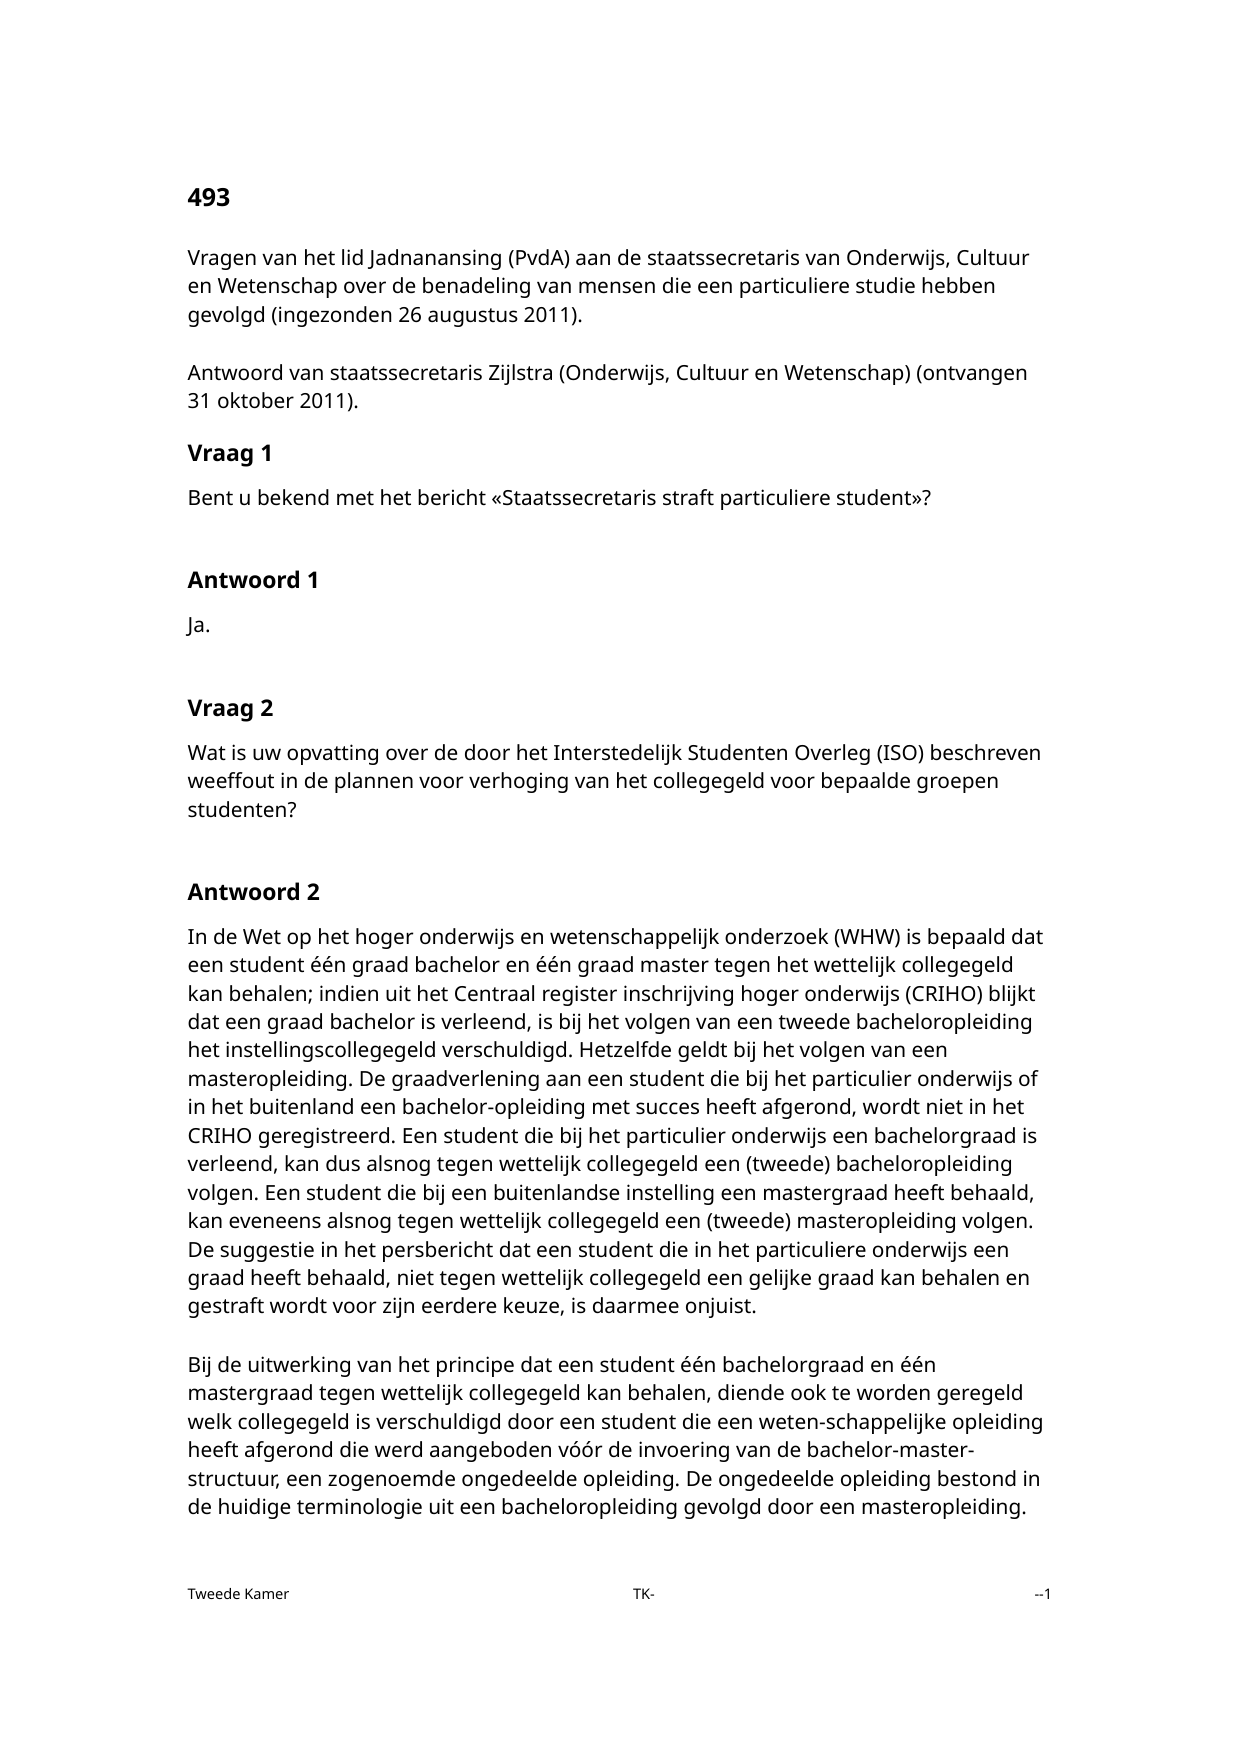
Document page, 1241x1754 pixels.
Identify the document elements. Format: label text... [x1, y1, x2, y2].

text Vragen van het lid Jadnanansing (PvdA) aan de staatssecretaris van Onderwijs, Cultuur en Wetenschap over de benadeling van mensen die een particuliere studie hebben gevolgd (ingezonden 26 augustus 2011). [187, 243, 1053, 328]
text Bent u bekend met het bericht «Staatssecretaris straft particuliere student»? [187, 483, 1053, 512]
subtitle Antwoord 2 [187, 876, 1053, 907]
text In de Wet op het hoger onderwijs en wetenschappelijk onderzoek (WHW) is bepaald dat een student één graad bachelor en één graad master tegen het wettelijk collegegeld kan behalen; indien uit het Centraal register inschrijving hoger onderwijs (CRIHO) blijkt dat een graad bachelor is verleend, is bij het volgen van een tweede bacheloropleiding het instellingscollegegeld verschuldigd. Hetzelfde geldt bij het volgen van een masteropleiding. De graadverlening aan een student die bij het particulier onderwijs of in het buitenland een bachelor-opleiding met succes heeft afgerond, wordt niet in het CRIHO geregistreerd. Een student die bij het particulier onderwijs een bachelorgraad is verleend, kan dus alsnog tegen wettelijk collegegeld een (tweede) bacheloropleiding volgen. Een student die bij een buitenlandse instelling een mastergraad heeft behaald, kan eveneens alsnog tegen wettelijk collegegeld een (tweede) masteropleiding volgen. De suggestie in het persbericht dat een student die in het particuliere onderwijs een graad heeft behaald, niet tegen wettelijk collegegeld een gelijke graad kan behalen en gestraft wordt voor zijn eerdere keuze, is daarmee onjuist. [187, 922, 1053, 1320]
text Wat is uw opvatting over de door het Interstedelijk Studenten Overleg (ISO) beschreven weeffout in de plannen voor verhoging van het collegegeld voor bepaalde groepen studenten? [187, 738, 1053, 823]
text Bij de uitwerking van het principe dat een student één bachelorgraad en één mastergraad tegen wettelijk collegegeld kan behalen, diende ook te worden geregeld welk collegegeld is verschuldigd door een student die een weten-schappelijke opleiding heeft afgerond die werd aangeboden vóór de invoering van de bachelor-master-structuur, een zogenoemde ongedeelde opleiding. De ongedeelde opleiding bestond in de huidige terminologie uit een bacheloropleiding gevolgd door een masteropleiding. [187, 1350, 1053, 1521]
subtitle Vraag 2 [187, 692, 1053, 723]
subtitle Antwoord 1 [187, 564, 1053, 596]
text Antwoord van staatssecretaris Zijlstra (Onderwijs, Cultuur en Wetenschap) (ontvangen 31 oktober 2011). [187, 358, 1053, 415]
subtitle Vraag 1 [187, 437, 1053, 468]
text 493 [187, 179, 1053, 213]
text Ja. [187, 611, 1053, 639]
